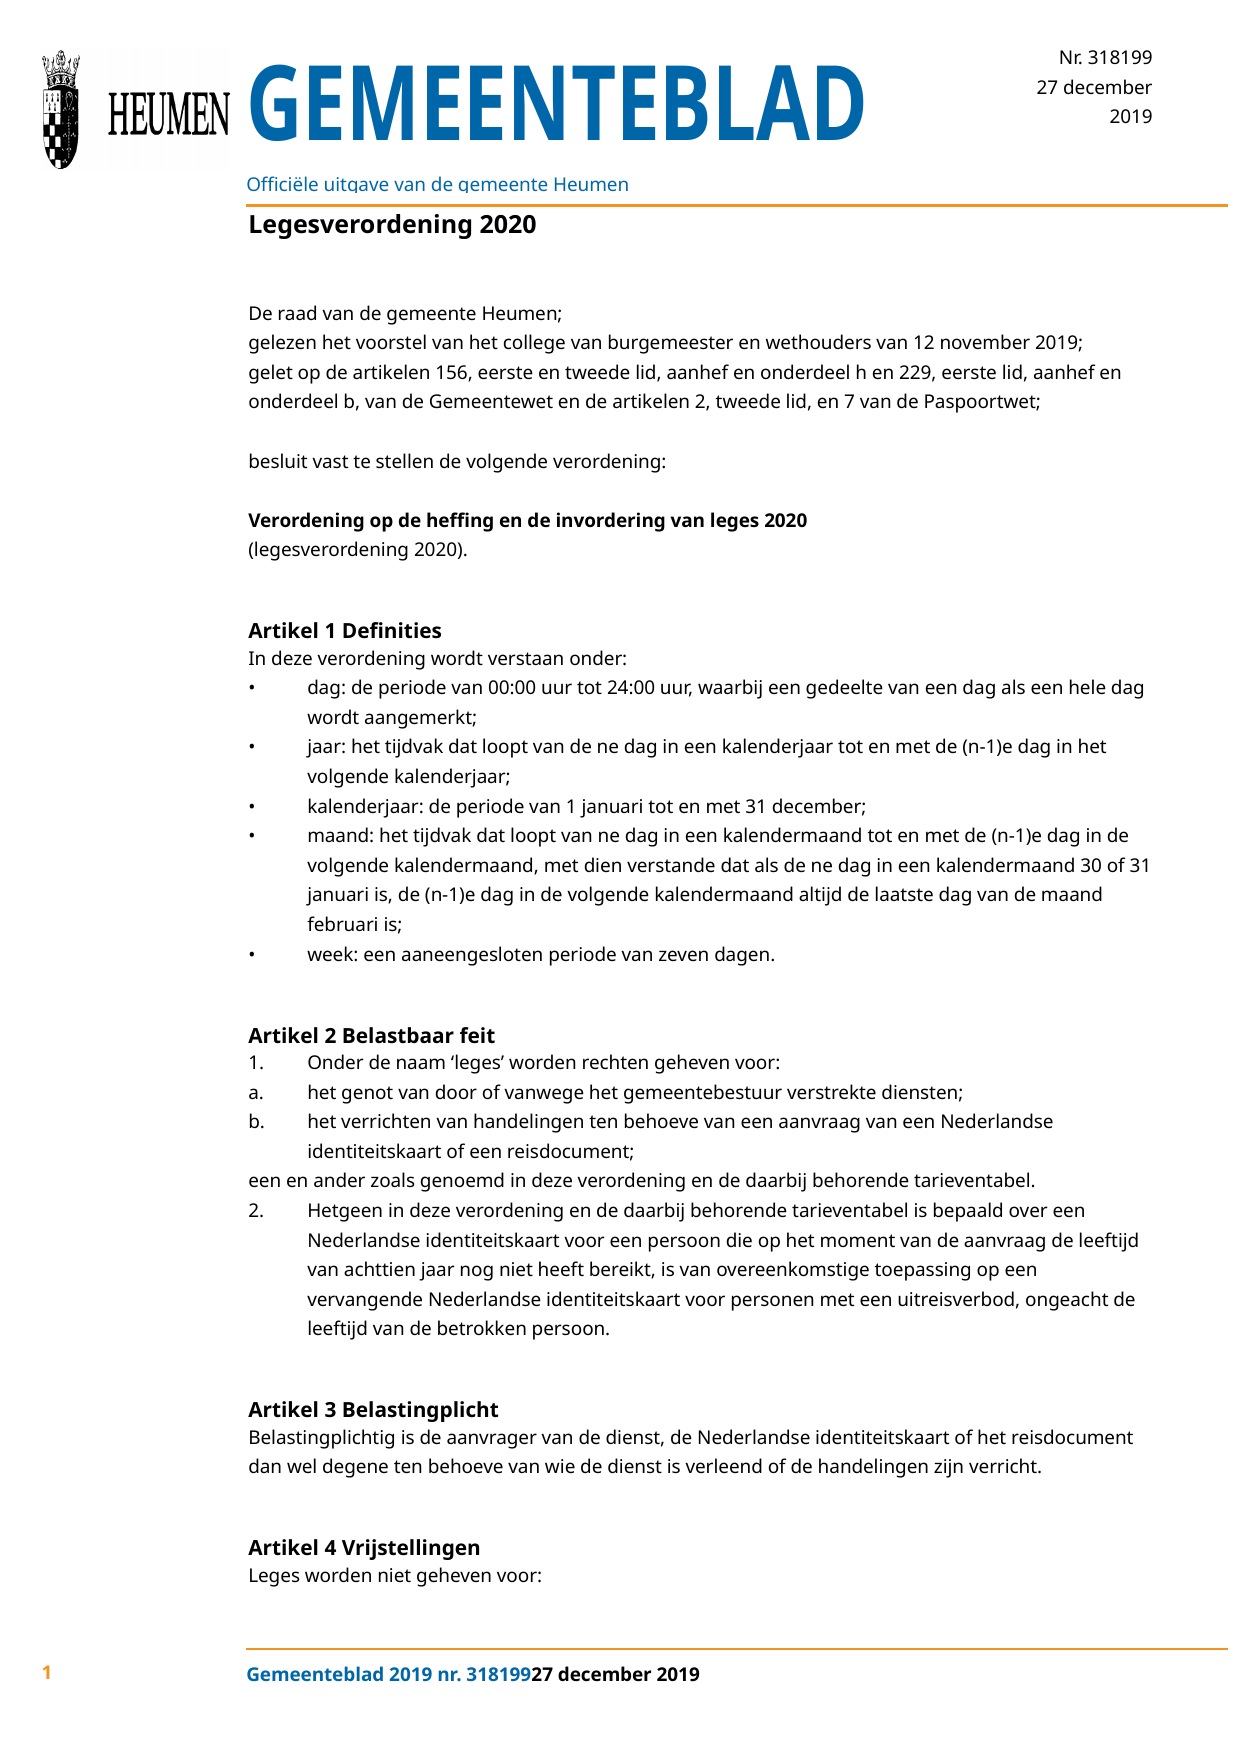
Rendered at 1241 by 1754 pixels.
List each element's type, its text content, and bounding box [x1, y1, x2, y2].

list Hetgeen in deze verordening en de daarbij behorende tarieventabel is bepaald over een Nederlandse identiteitskaart voor een persoon die op het moment van de aanvraag de leeftijd van achttien jaar nog niet heeft bereikt, is van overeenkomstige toepassing op een vervangende Nederlandse identiteitskaart voor personen met een uitreisverbod, ongeacht de leeftijd van de betrokken persoon. [248, 1197, 1152, 1341]
list kalenderjaar: de periode van 1 januari tot en met 31 december; [248, 793, 1152, 819]
list het genot van door of vanwege het gemeentebestuur verstrekte diensten; [248, 1079, 1152, 1104]
text Verordening op de heffing en de invordering van leges 2020 [248, 507, 1152, 533]
list week: een aaneengesloten periode van zeven dagen. [248, 941, 1152, 967]
list het verrichten van handelingen ten behoeve van een aanvraag van een Nederlandse identiteitskaart of een reisdocument; [248, 1108, 1152, 1164]
text gelet op de artikelen 156, eerste en tweede lid, aanhef en onderdeel h en 229, eerste lid, aanhef en onderdeel b, van de Gemeentewet en de artikelen 2, tweede lid, en 7 van de Paspoortwet; [248, 359, 1152, 414]
list maand: het tijdvak dat loopt van ne dag in een kalendermaand tot en met de (n-1)e dag in de volgende kalendermaand, met dien verstande dat als de ne dag in een kalendermaand 30 of 31 januari is, de (n-1)e dag in de volgende kalendermaand altijd de laatste dag van de maand februari is; [248, 822, 1152, 937]
picture [41, 47, 231, 172]
text Belastingplichtig is de aanvrager van de dienst, de Nederlandse identiteitskaart of het reisdocument dan wel degene ten behoeve van wie de dienst is verleend of de handelingen zijn verricht. [248, 1424, 1152, 1479]
list jaar: het tijdvak dat loopt van de ne dag in een kalenderjaar tot en met de (n-1)e dag in het volgende kalenderjaar; [248, 734, 1152, 789]
text een en ander zoals genoemd in deze verordening en de daarbij behorende tarieventabel. [248, 1168, 1152, 1193]
text Legesverordening 2020 [248, 207, 1152, 241]
text Artikel 1 Definities [248, 617, 1152, 645]
text (legesverordening 2020). [248, 537, 1152, 562]
text De raad van de gemeente Heumen; [248, 300, 1152, 326]
text Artikel 3 Belastingplicht [248, 1396, 1152, 1424]
text Artikel 4 Vrijstellingen [248, 1533, 1152, 1562]
text Artikel 2 Belastbaar feit [248, 1021, 1152, 1049]
text In deze verordening wordt verstaan onder: [248, 645, 1152, 671]
text gelezen het voorstel van het college van burgemeester en wethouders van 12 november 2019; [248, 329, 1152, 355]
text Leges worden niet geheven voor: [248, 1562, 1152, 1588]
list dag: de periode van 00:00 uur tot 24:00 uur, waarbij een gedeelte van een dag als een hele dag wordt aangemerkt; [248, 674, 1152, 730]
text besluit vast te stellen de volgende verordening: [248, 448, 1152, 473]
list Onder de naam ‘leges’ worden rechten geheven voor: [248, 1049, 1152, 1075]
